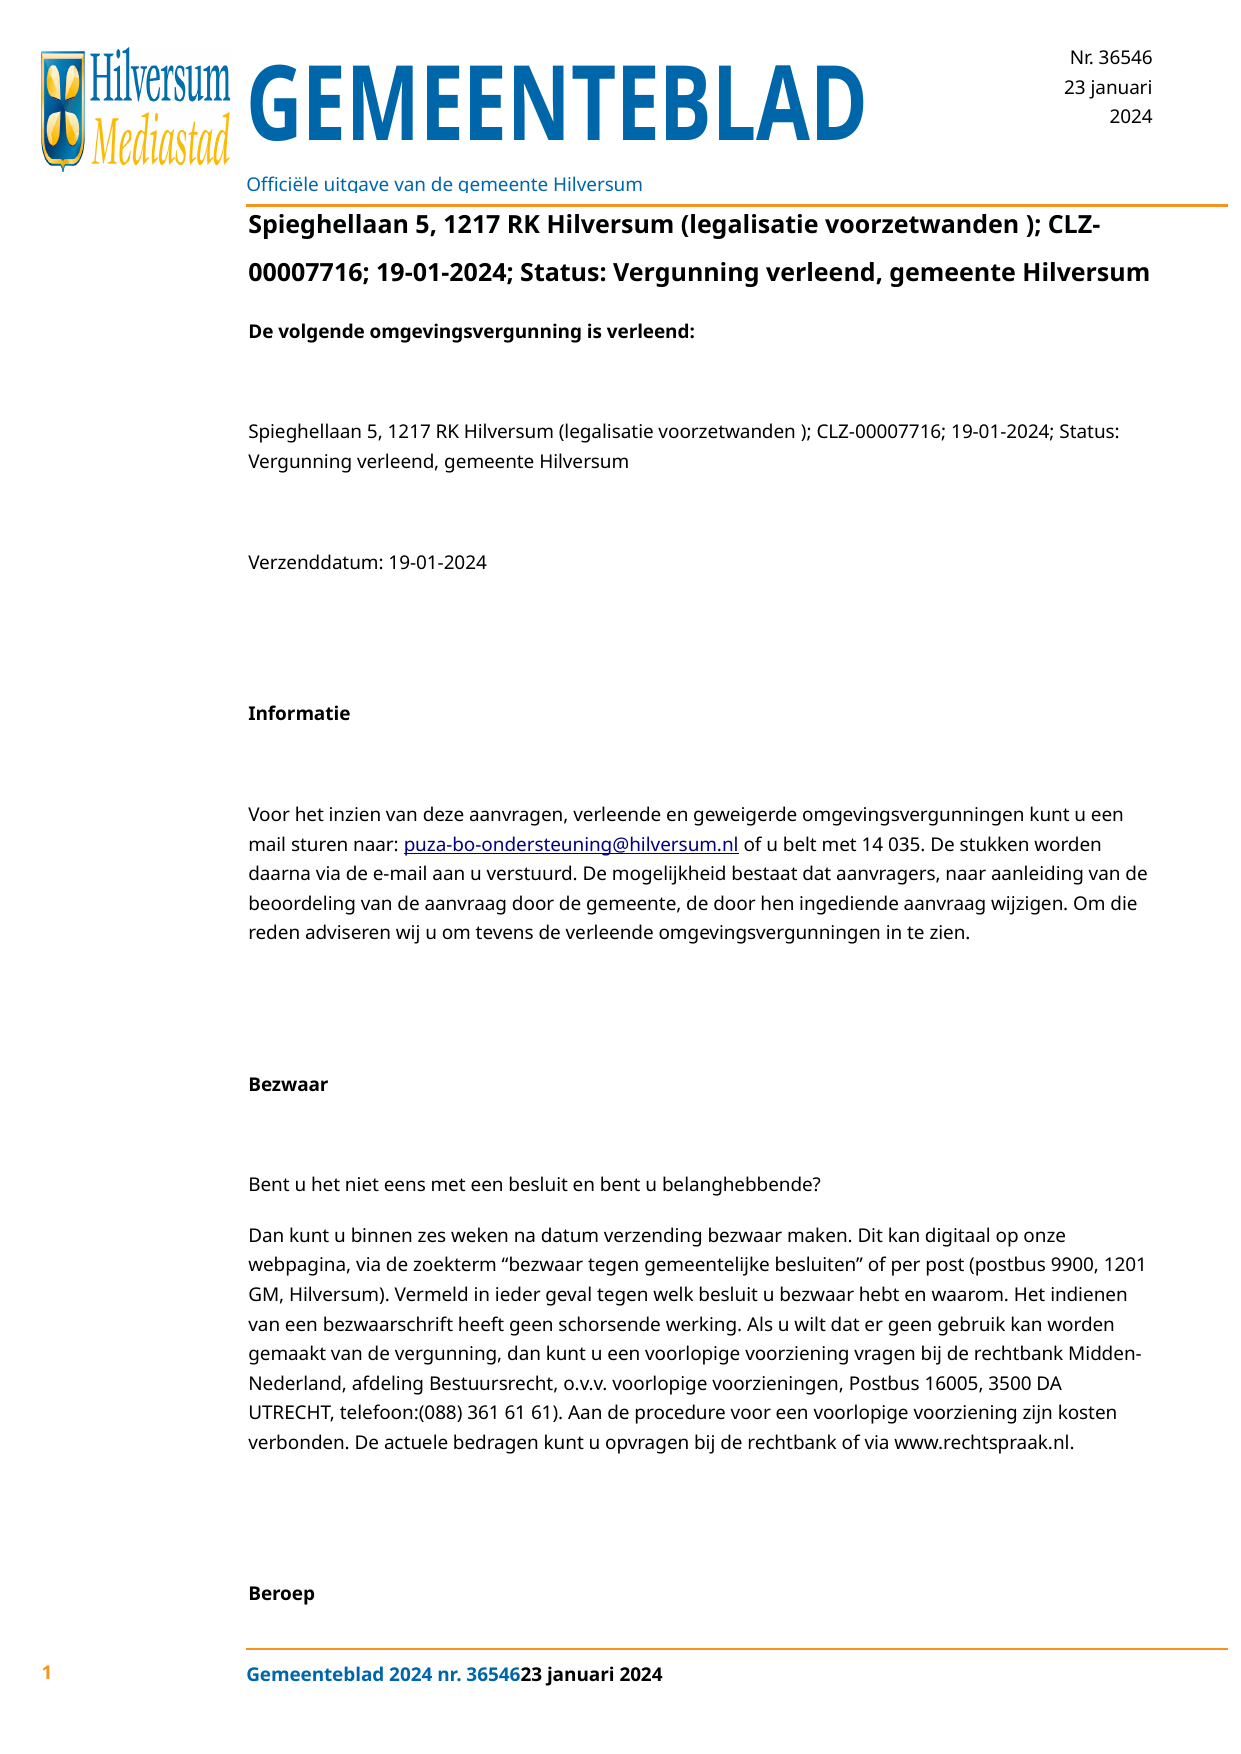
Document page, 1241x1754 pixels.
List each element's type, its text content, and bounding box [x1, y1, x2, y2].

text Dan kunt u binnen zes weken na datum verzending bezwaar maken. Dit kan digitaal op onze webpagina, via de zoekterm “bezwaar tegen gemeentelijke besluiten” of per post (postbus 9900, 1201 GM, Hilversum). Vermeld in ieder geval tegen welk besluit u bezwaar hebt en waarom. Het indienen van een bezwaarschrift heeft geen schorsende werking. Als u wilt dat er geen gebruik kan worden gemaakt van de vergunning, dan kunt u een voorlopige voorziening vragen bij de rechtbank Midden-Nederland, afdeling Bestuursrecht, o.v.v. voorlopige voorzieningen, Postbus 16005, 3500 DA UTRECHT, telefoon:(088) 361 61 61). Aan de procedure voor een voorlopige voorziening zijn kosten verbonden. De actuele bedragen kunt u opvragen bij de rechtbank of via www.rechtspraak.nl. [248, 1222, 1152, 1455]
text Verzenddatum: 19-01-2024 [248, 549, 1152, 575]
text Voor het inzien van deze aanvragen, verleende en geweigerde omgevingsvergunningen kunt u een mail sturen naar: puza-bo-ondersteuning@hilversum.nl of u belt met 14 035. De stukken worden daarna via de e-mail aan u verstuurd. De mogelijkheid bestaat dat aanvragers, naar aanleiding van de beoordeling van de aanvraag door de gemeente, de door hen ingediende aanvraag wijzigen. Om die reden adviseren wij u om tevens de verleende omgevingsvergunningen in te zien. [248, 801, 1152, 945]
text Spieghellaan 5, 1217 RK Hilversum (legalisatie voorzetwanden ); CLZ-00007716; 19-01-2024; Status: Vergunning verleend, gemeente Hilversum [248, 207, 1152, 288]
text Bent u het niet eens met een besluit en bent u belanghebbende? [248, 1172, 1152, 1197]
picture [41, 47, 231, 172]
text Bezwaar [248, 1071, 1152, 1097]
text Spieghellaan 5, 1217 RK Hilversum (legalisatie voorzetwanden ); CLZ-00007716; 19-01-2024; Status: Vergunning verleend, gemeente Hilversum [248, 419, 1152, 474]
text Beroep [248, 1580, 1152, 1606]
text Informatie [248, 700, 1152, 726]
text De volgende omgevingsvergunning is verleend: [248, 318, 1152, 344]
